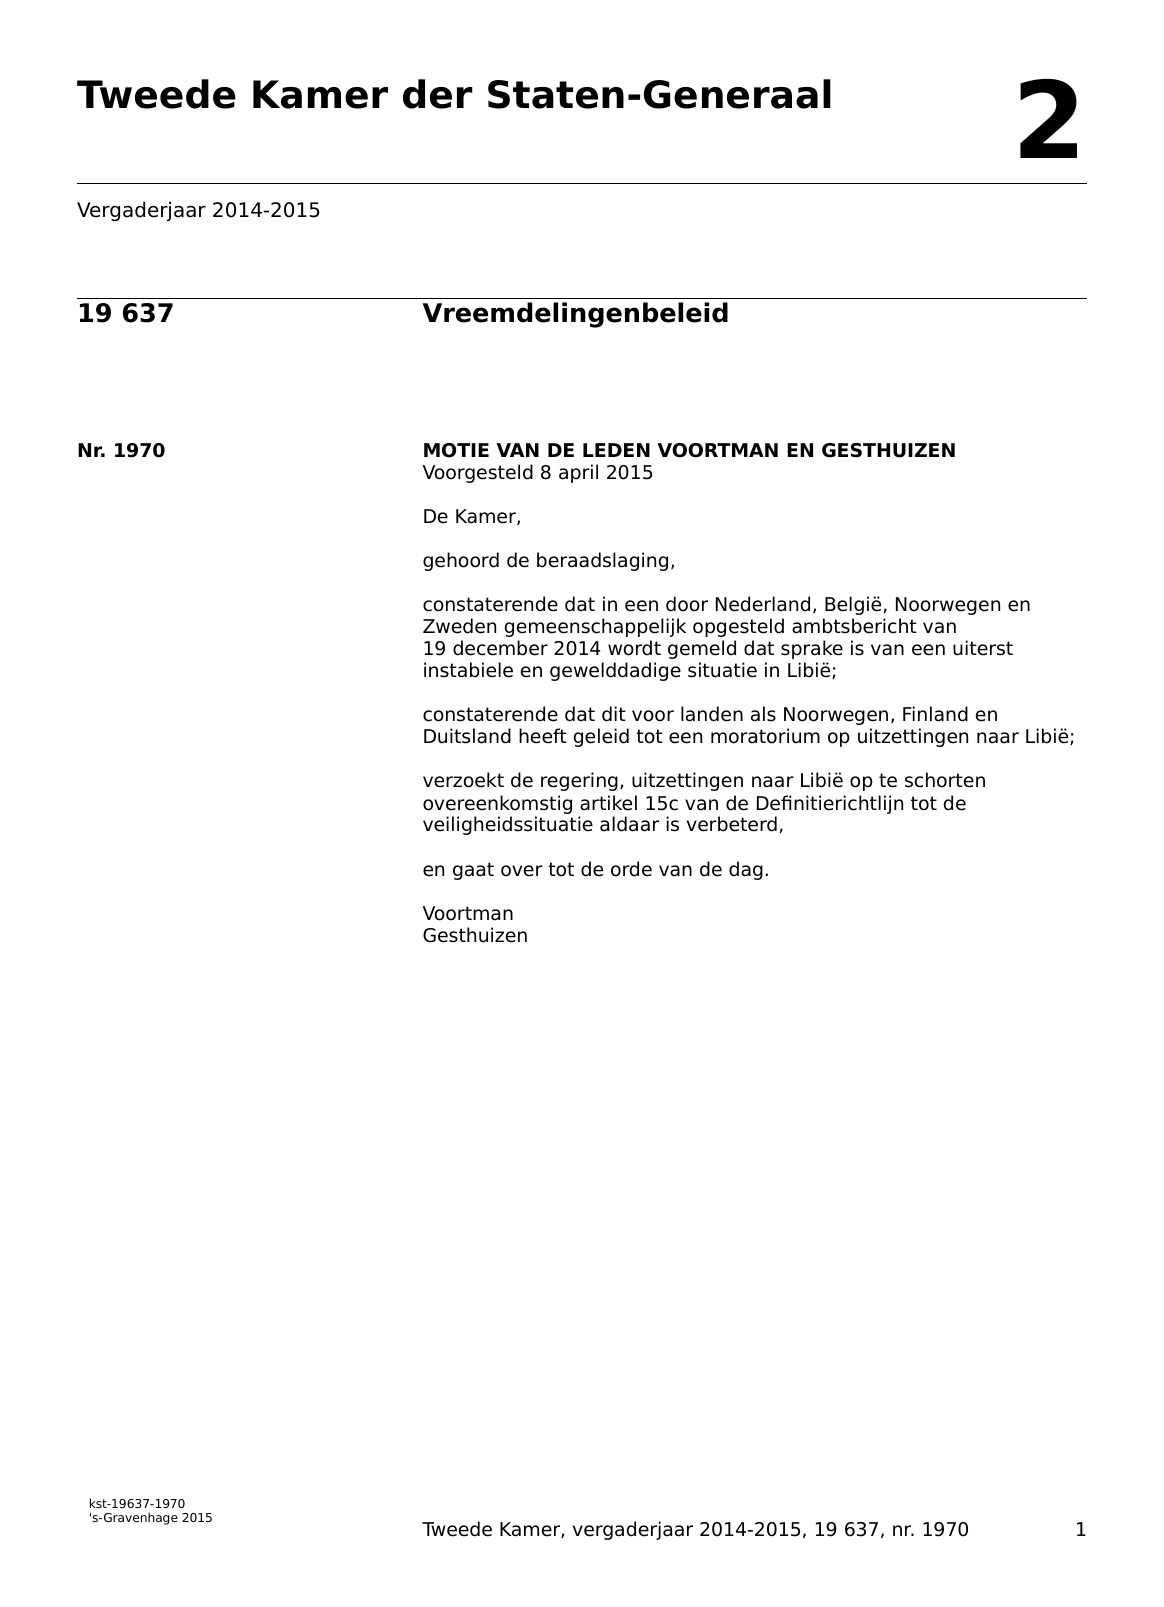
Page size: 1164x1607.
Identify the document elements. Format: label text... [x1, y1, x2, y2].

text Voorgesteld 8 april 2015 [422, 462, 1087, 484]
text De Kamer, [422, 506, 1087, 528]
table_header 2 [886, 59, 1087, 183]
table_header Tweede Kamer der Staten-Generaal [77, 59, 886, 183]
text verzoekt de regering, uitzettingen naar Libië op te schorten overeenkomstig artikel 15c van de Definitierichtlijn tot de veiligheidssituatie aldaar is verbeterd, [422, 770, 1087, 836]
table_cell Vergaderjaar 2014-2015 [77, 184, 1087, 298]
subtitle 19 637 Vreemdelingenbeleid [77, 299, 1087, 329]
text en gaat over tot de orde van de dag. [422, 858, 1087, 881]
text kst-19637-1970 [88, 1497, 323, 1511]
text constaterende dat dit voor landen als Noorwegen, Finland en Duitsland heeft geleid tot een moratorium op uitzettingen naar Libië; [422, 704, 1087, 748]
text gehoord de beraadslaging, [422, 550, 1087, 572]
text Voortman [422, 903, 1087, 925]
text 's-Gravenhage 2015 [88, 1511, 323, 1525]
subtitle Nr. 1970 MOTIE VAN DE LEDEN VOORTMAN EN GESTHUIZEN [77, 440, 1087, 462]
text Gesthuizen [422, 925, 1087, 947]
text constaterende dat in een door Nederland, België, Noorwegen en Zweden gemeenschappelijk opgesteld ambtsbericht van 19 december 2014 wordt gemeld dat sprake is van een uiterst instabiele en gewelddadige situatie in Libië; [422, 594, 1087, 682]
